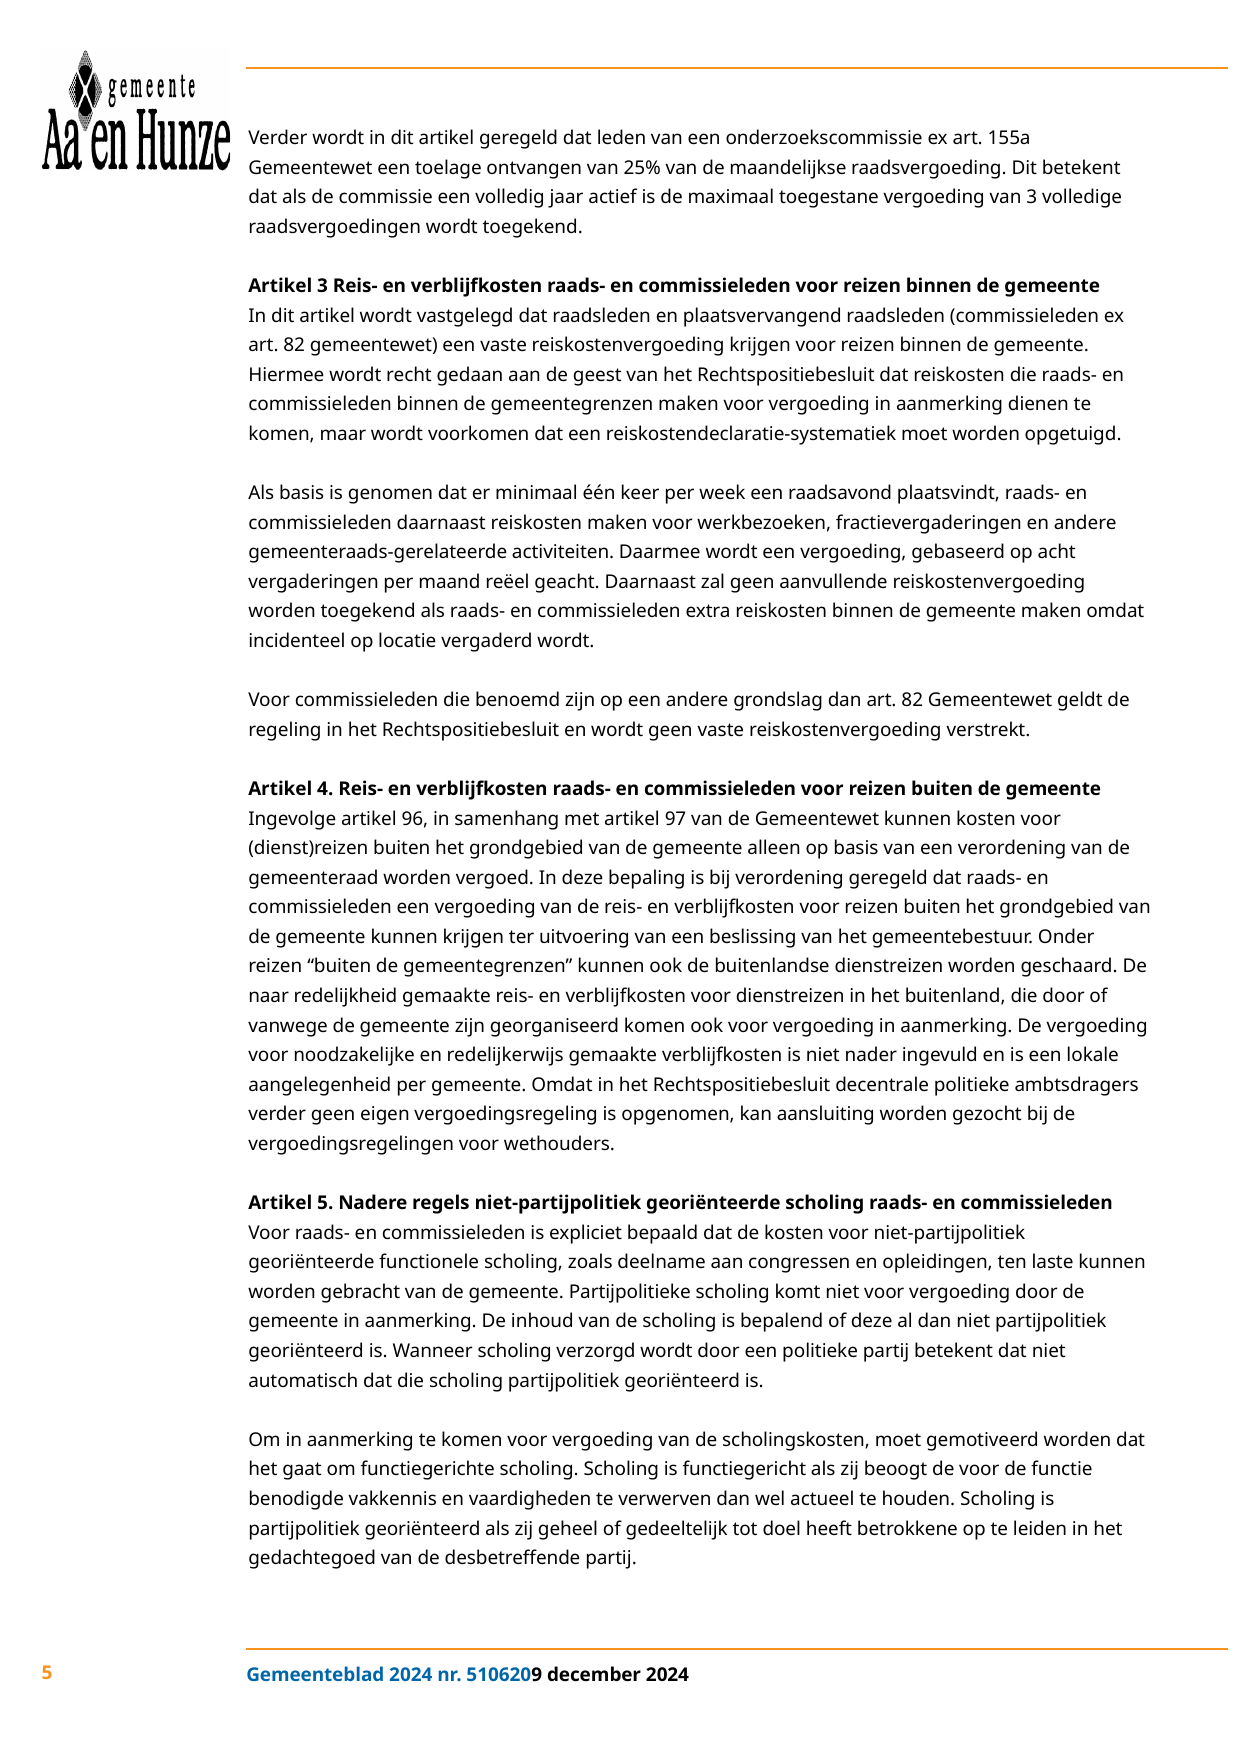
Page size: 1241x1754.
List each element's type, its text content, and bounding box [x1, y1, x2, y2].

text Artikel 5. Nadere regels niet-partijpolitiek georiënteerde scholing raads- en commissieleden [248, 1189, 1152, 1215]
picture [41, 47, 231, 172]
text In dit artikel wordt vastgelegd dat raadsleden en plaatsvervangend raadsleden (commissieleden ex art. 82 gemeentewet) een vaste reiskostenvergoeding krijgen voor reizen binnen de gemeente. Hiermee wordt recht gedaan aan de geest van het Rechtspositiebesluit dat reiskosten die raads- en commissieleden binnen de gemeentegrenzen maken voor vergoeding in aanmerking dienen te komen, maar wordt voorkomen dat een reiskostendeclaratie-systematiek moet worden opgetuigd. [248, 302, 1152, 446]
text Artikel 4. Reis- en verblijfkosten raads- en commissieleden voor reizen buiten de gemeente [248, 775, 1152, 801]
text Verder wordt in dit artikel geregeld dat leden van een onderzoekscommissie ex art. 155a Gemeentewet een toelage ontvangen van 25% van de maandelijkse raadsvergoeding. Dit betekent dat als de commissie een volledig jaar actief is de maximaal toegestane vergoeding van 3 volledige raadsvergoedingen wordt toegekend. [248, 124, 1152, 239]
text Artikel 3 Reis- en verblijfkosten raads- en commissieleden voor reizen binnen de gemeente [248, 272, 1152, 298]
text Voor raads- en commissieleden is expliciet bepaald dat de kosten voor niet-partijpolitiek georiënteerde functionele scholing, zoals deelname aan congressen en opleidingen, ten laste kunnen worden gebracht van de gemeente. Partijpolitieke scholing komt niet voor vergoeding door de gemeente in aanmerking. De inhoud van de scholing is bepalend of deze al dan niet partijpolitiek georiënteerd is. Wanneer scholing verzorgd wordt door een politieke partij betekent dat niet automatisch dat die scholing partijpolitiek georiënteerd is. [248, 1219, 1152, 1393]
text Als basis is genomen dat er minimaal één keer per week een raadsavond plaatsvindt, raads- en commissieleden daarnaast reiskosten maken voor werkbezoeken, fractievergaderingen en andere gemeenteraads-gerelateerde activiteiten. Daarmee wordt een vergoeding, gebaseerd op acht vergaderingen per maand reëel geacht. Daarnaast zal geen aanvullende reiskostenvergoeding worden toegekend als raads- en commissieleden extra reiskosten binnen de gemeente maken omdat incidenteel op locatie vergaderd wordt. [248, 479, 1152, 653]
text Voor commissieleden die benoemd zijn op een andere grondslag dan art. 82 Gemeentewet geldt de regeling in het Rechtspositiebesluit en wordt geen vaste reiskostenvergoeding verstrekt. [248, 686, 1152, 742]
text Ingevolge artikel 96, in samenhang met artikel 97 van de Gemeentewet kunnen kosten voor (dienst)reizen buiten het grondgebied van de gemeente alleen op basis van een verordening van de gemeenteraad worden vergoed. In deze bepaling is bij verordening geregeld dat raads- en commissieleden een vergoeding van de reis- en verblijfkosten voor reizen buiten het grondgebied van de gemeente kunnen krijgen ter uitvoering van een beslissing van het gemeentebestuur. Onder reizen “buiten de gemeentegrenzen” kunnen ook de buitenlandse dienstreizen worden geschaard. De naar redelijkheid gemaakte reis- en verblijfkosten voor dienstreizen in het buitenland, die door of vanwege de gemeente zijn georganiseerd komen ook voor vergoeding in aanmerking. De vergoeding voor noodzakelijke en redelijkerwijs gemaakte verblijfkosten is niet nader ingevuld en is een lokale aangelegenheid per gemeente. Omdat in het Rechtspositiebesluit decentrale politieke ambtsdragers verder geen eigen vergoedingsregeling is opgenomen, kan aansluiting worden gezocht bij de vergoedingsregelingen voor wethouders. [248, 805, 1152, 1156]
text Om in aanmerking te komen voor vergoeding van de scholingskosten, moet gemotiveerd worden dat het gaat om functiegerichte scholing. Scholing is functiegericht als zij beoogt de voor de functie benodigde vakkennis en vaardigheden te verwerven dan wel actueel te houden. Scholing is partijpolitiek georiënteerd als zij geheel of gedeeltelijk tot doel heeft betrokkene op te leiden in het gedachtegoed van de desbetreffende partij. [248, 1426, 1152, 1570]
